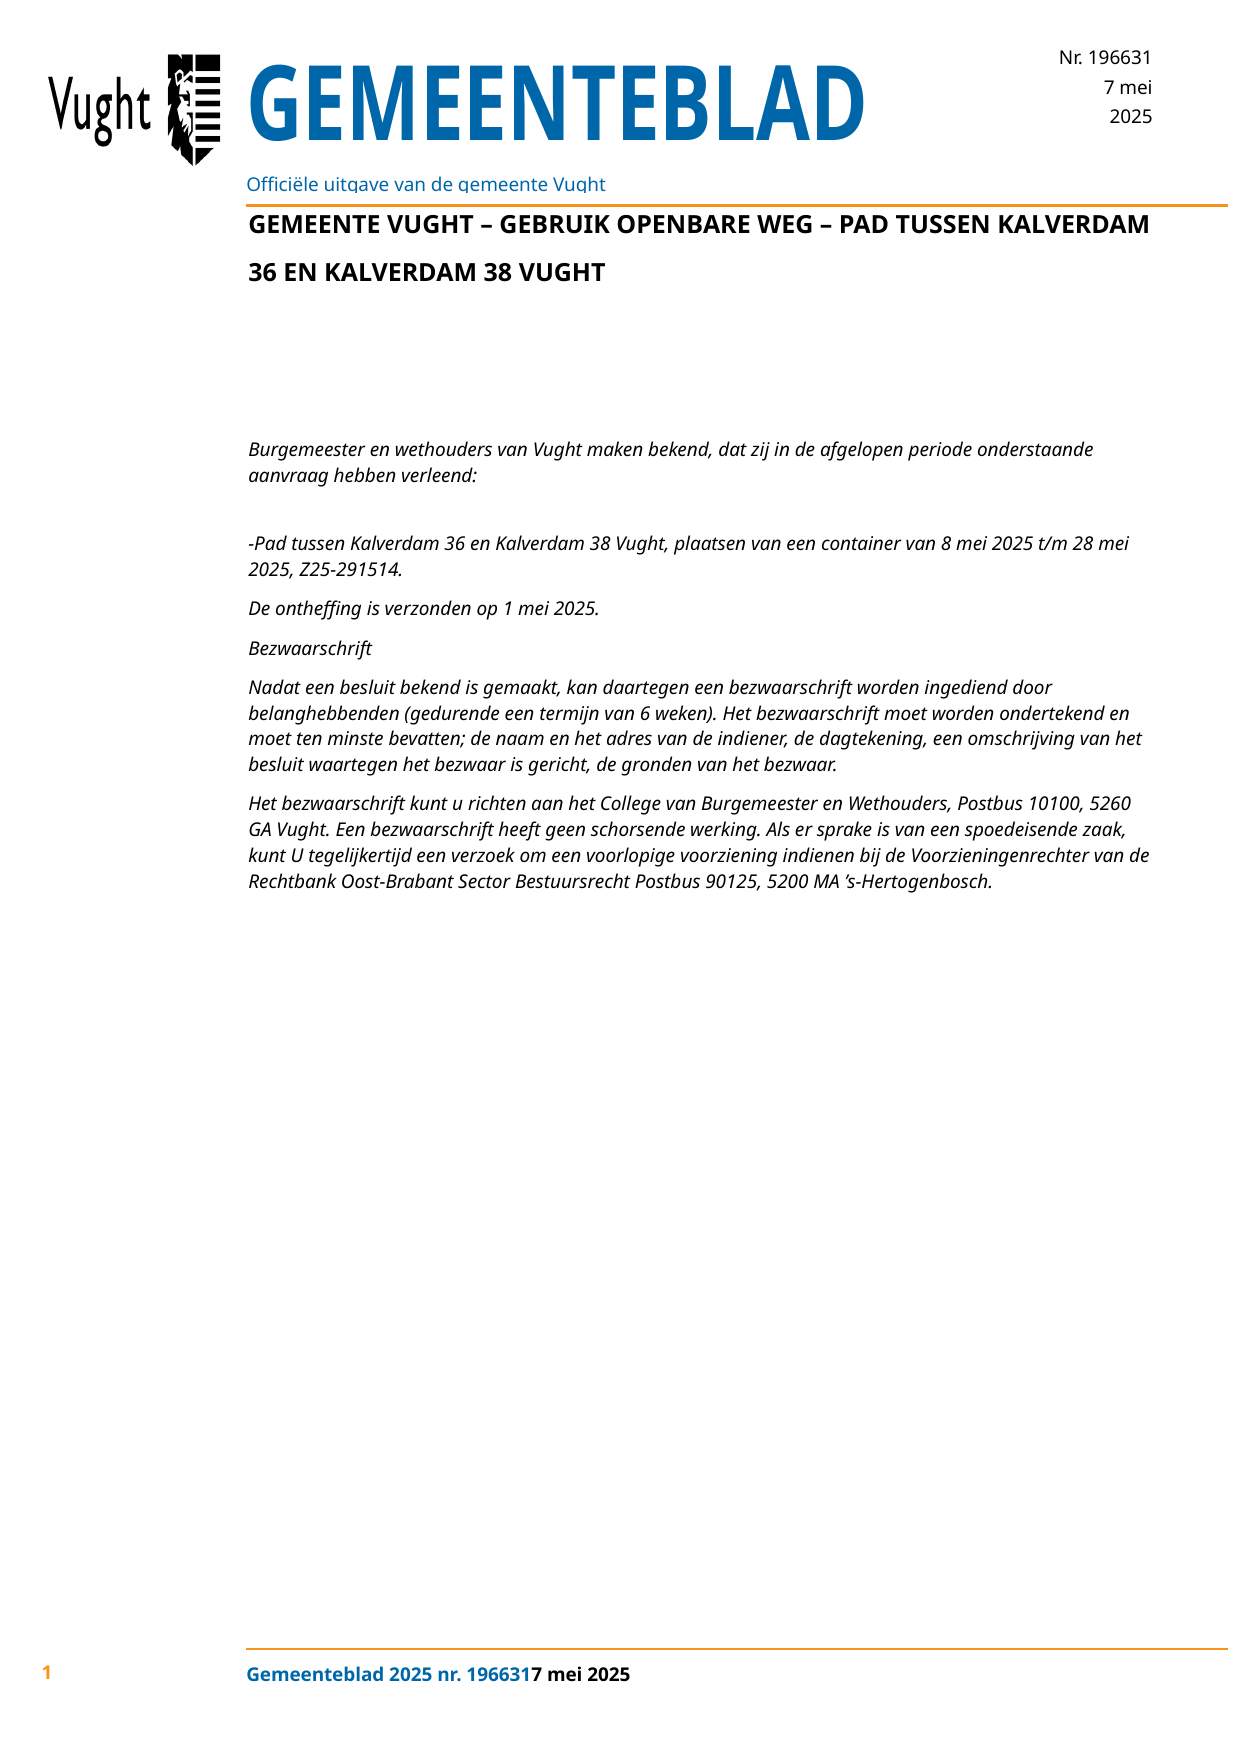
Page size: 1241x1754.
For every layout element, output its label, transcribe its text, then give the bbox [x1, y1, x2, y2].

text -Pad tussen Kalverdam 36 en Kalverdam 38 Vught, plaatsen van een container van 8 mei 2025 t/m 28 mei 2025, Z25-291514. [248, 531, 1152, 582]
picture [41, 47, 231, 172]
text De ontheffing is verzonden op 1 mei 2025. [248, 596, 1152, 621]
text Het bezwaarschrift kunt u richten aan het College van Burgemeester en Wethouders, Postbus 10100, 5260 GA Vught. Een bezwaarschrift heeft geen schorsende werking. Als er sprake is van een spoedeisende zaak, kunt U tegelijkertijd een verzoek om een voorlopige voorziening indienen bij de Voorzieningenrechter van de Rechtbank Oost-Brabant Sector Bestuursrecht Postbus 90125, 5200 MA ’s-Hertogenbosch. [248, 791, 1152, 893]
text Nadat een besluit bekend is gemaakt, kan daartegen een bezwaarschrift worden ingediend door belanghebbenden (gedurende een termijn van 6 weken). Het bezwaarschrift moet worden ondertekend en moet ten minste bevatten; de naam en het adres van de indiener, de dagtekening, een omschrijving van het besluit waartegen het bezwaar is gericht, de gronden van het bezwaar. [248, 674, 1152, 777]
text Bezwaarschrift [248, 635, 1152, 661]
text Burgemeester en wethouders van Vught maken bekend, dat zij in de afgelopen periode onderstaande aanvraag hebben verleend: [248, 436, 1152, 487]
text GEMEENTE VUGHT – GEBRUIK OPENBARE WEG – PAD TUSSEN KALVERDAM 36 EN KALVERDAM 38 VUGHT [248, 207, 1152, 288]
